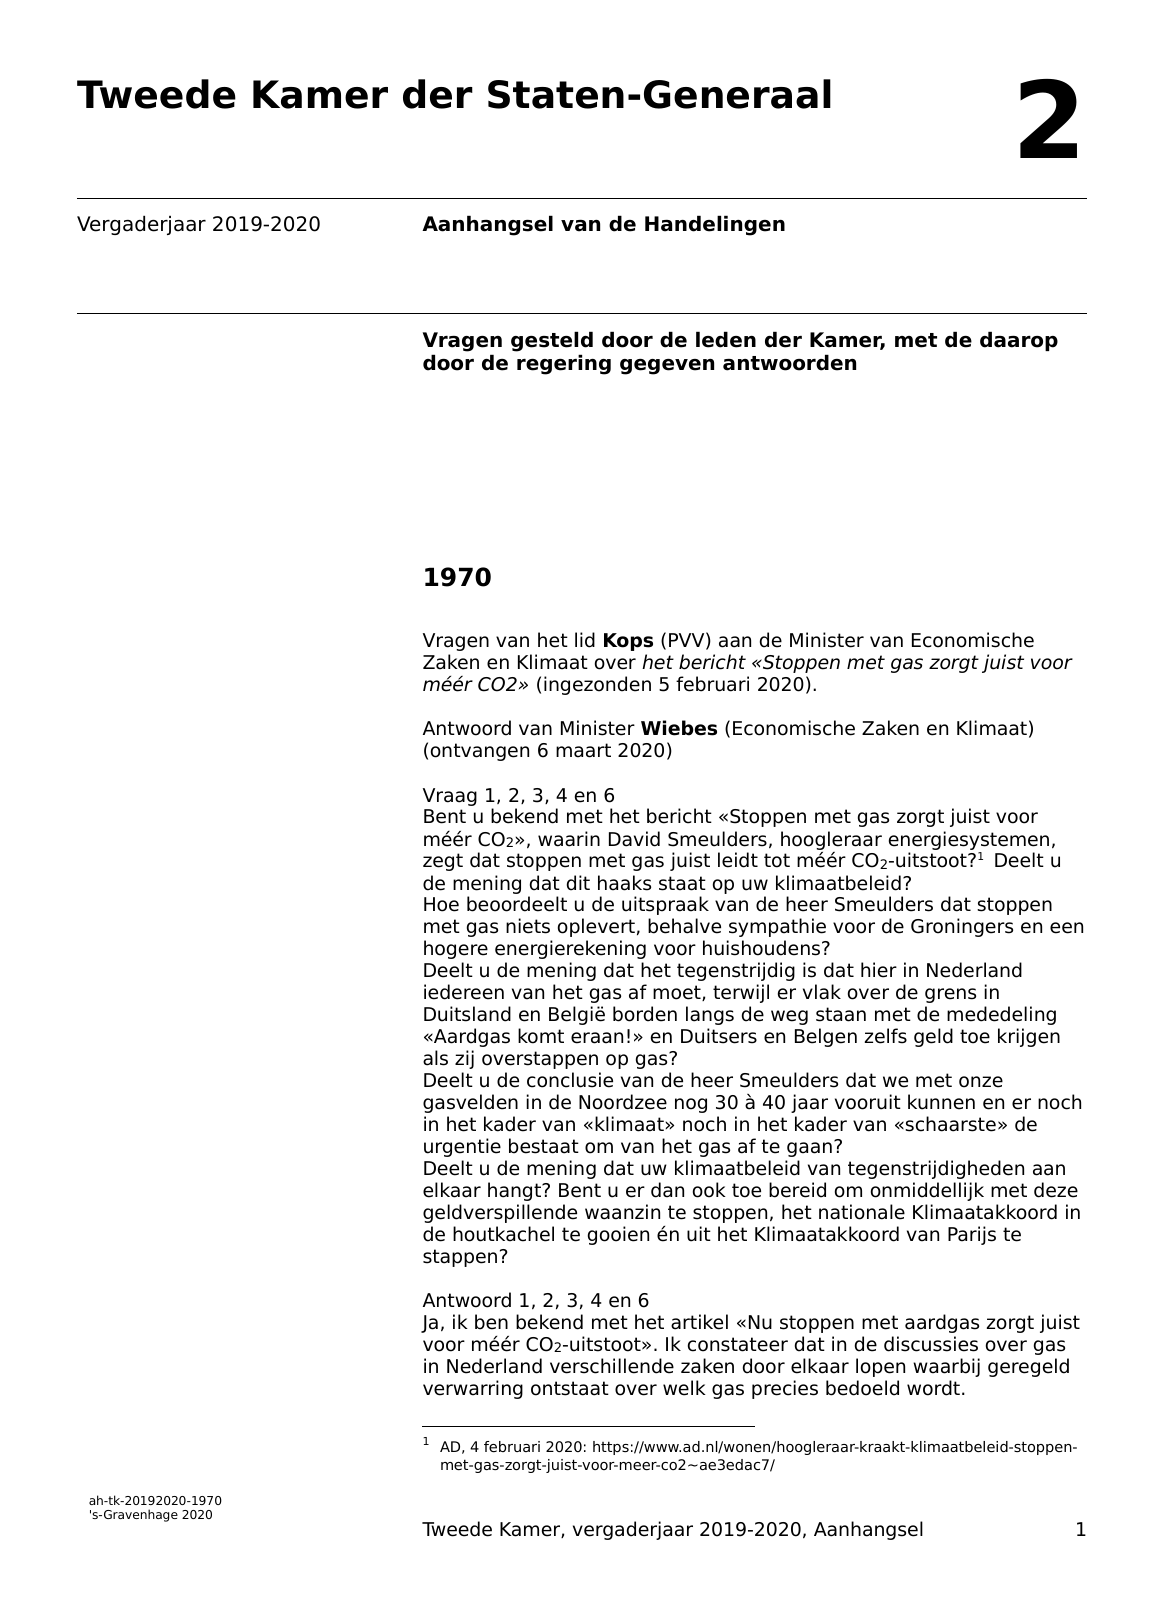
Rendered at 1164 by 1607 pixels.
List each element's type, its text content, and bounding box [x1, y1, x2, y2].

text Deelt u de mening dat uw klimaatbeleid van tegenstrijdigheden aan elkaar hangt? Bent u er dan ook toe bereid om onmiddellijk met deze geldverspillende waanzin te stoppen, het nationale Klimaatakkoord in de houtkachel te gooien én uit het Klimaatakkoord van Parijs te stappen? [422, 1158, 1087, 1268]
text Antwoord 1, 2, 3, 4 en 6 [422, 1290, 1087, 1312]
text Vraag 1, 2, 3, 4 en 6 [422, 784, 1087, 806]
table_cell Aanhangsel van de Handelingen [422, 199, 1087, 313]
table_cell Vragen gesteld door de leden der Kamer, met de daarop door de regering gegeven antwoorden [422, 314, 1087, 375]
table_cell [77, 314, 422, 375]
text 's-Gravenhage 2020 [88, 1508, 323, 1522]
text AD, 4 februari 2020: https://www.ad.nl/wonen/hoogleraar-kraakt-klimaatbeleid-stoppen-met-gas-zorgt-juist-voor-meer-co2~ae3edac7/ [422, 1435, 1087, 1474]
table_header 2 [886, 59, 1087, 198]
text Vragen van het lid Kops (PVV) aan de Minister van Economische Zaken en Klimaat over het bericht «Stoppen met gas zorgt juist voor méér CO2» (ingezonden 5 februari 2020). [422, 630, 1087, 696]
text Bent u bekend met het bericht «Stoppen met gas zorgt juist voor méér CO2», waarin David Smeulders, hoogleraar energiesystemen, zegt dat stoppen met gas juist leidt tot méér CO2-uitstoot? Deelt u de mening dat dit haaks staat op uw klimaatbeleid? [422, 806, 1087, 894]
table_header Tweede Kamer der Staten-Generaal [77, 59, 886, 198]
text Deelt u de conclusie van de heer Smeulders dat we met onze gasvelden in de Noordzee nog 30 à 40 jaar vooruit kunnen en er noch in het kader van «klimaat» noch in het kader van «schaarste» de urgentie bestaat om van het gas af te gaan? [422, 1070, 1087, 1158]
text Ja, ik ben bekend met het artikel «Nu stoppen met aardgas zorgt juist voor méér CO2-uitstoot». Ik constateer dat in de discussies over gas in Nederland verschillende zaken door elkaar lopen waarbij geregeld verwarring ontstaat over welk gas precies bedoeld wordt. [422, 1312, 1087, 1400]
text Deelt u de mening dat het tegenstrijdig is dat hier in Nederland iedereen van het gas af moet, terwijl er vlak over de grens in Duitsland en België borden langs de weg staan met de mededeling «Aardgas komt eraan!» en Duitsers en Belgen zelfs geld toe krijgen als zij overstappen op gas? [422, 960, 1087, 1070]
table_cell Vergaderjaar 2019-2020 [77, 199, 422, 313]
text 1970 [422, 563, 1087, 592]
text Antwoord van Minister Wiebes (Economische Zaken en Klimaat) (ontvangen 6 maart 2020) [422, 718, 1087, 762]
text ah-tk-20192020-1970 [88, 1494, 323, 1508]
text Hoe beoordeelt u de uitspraak van de heer Smeulders dat stoppen met gas niets oplevert, behalve sympathie voor de Groningers en een hogere energierekening voor huishoudens? [422, 894, 1087, 960]
